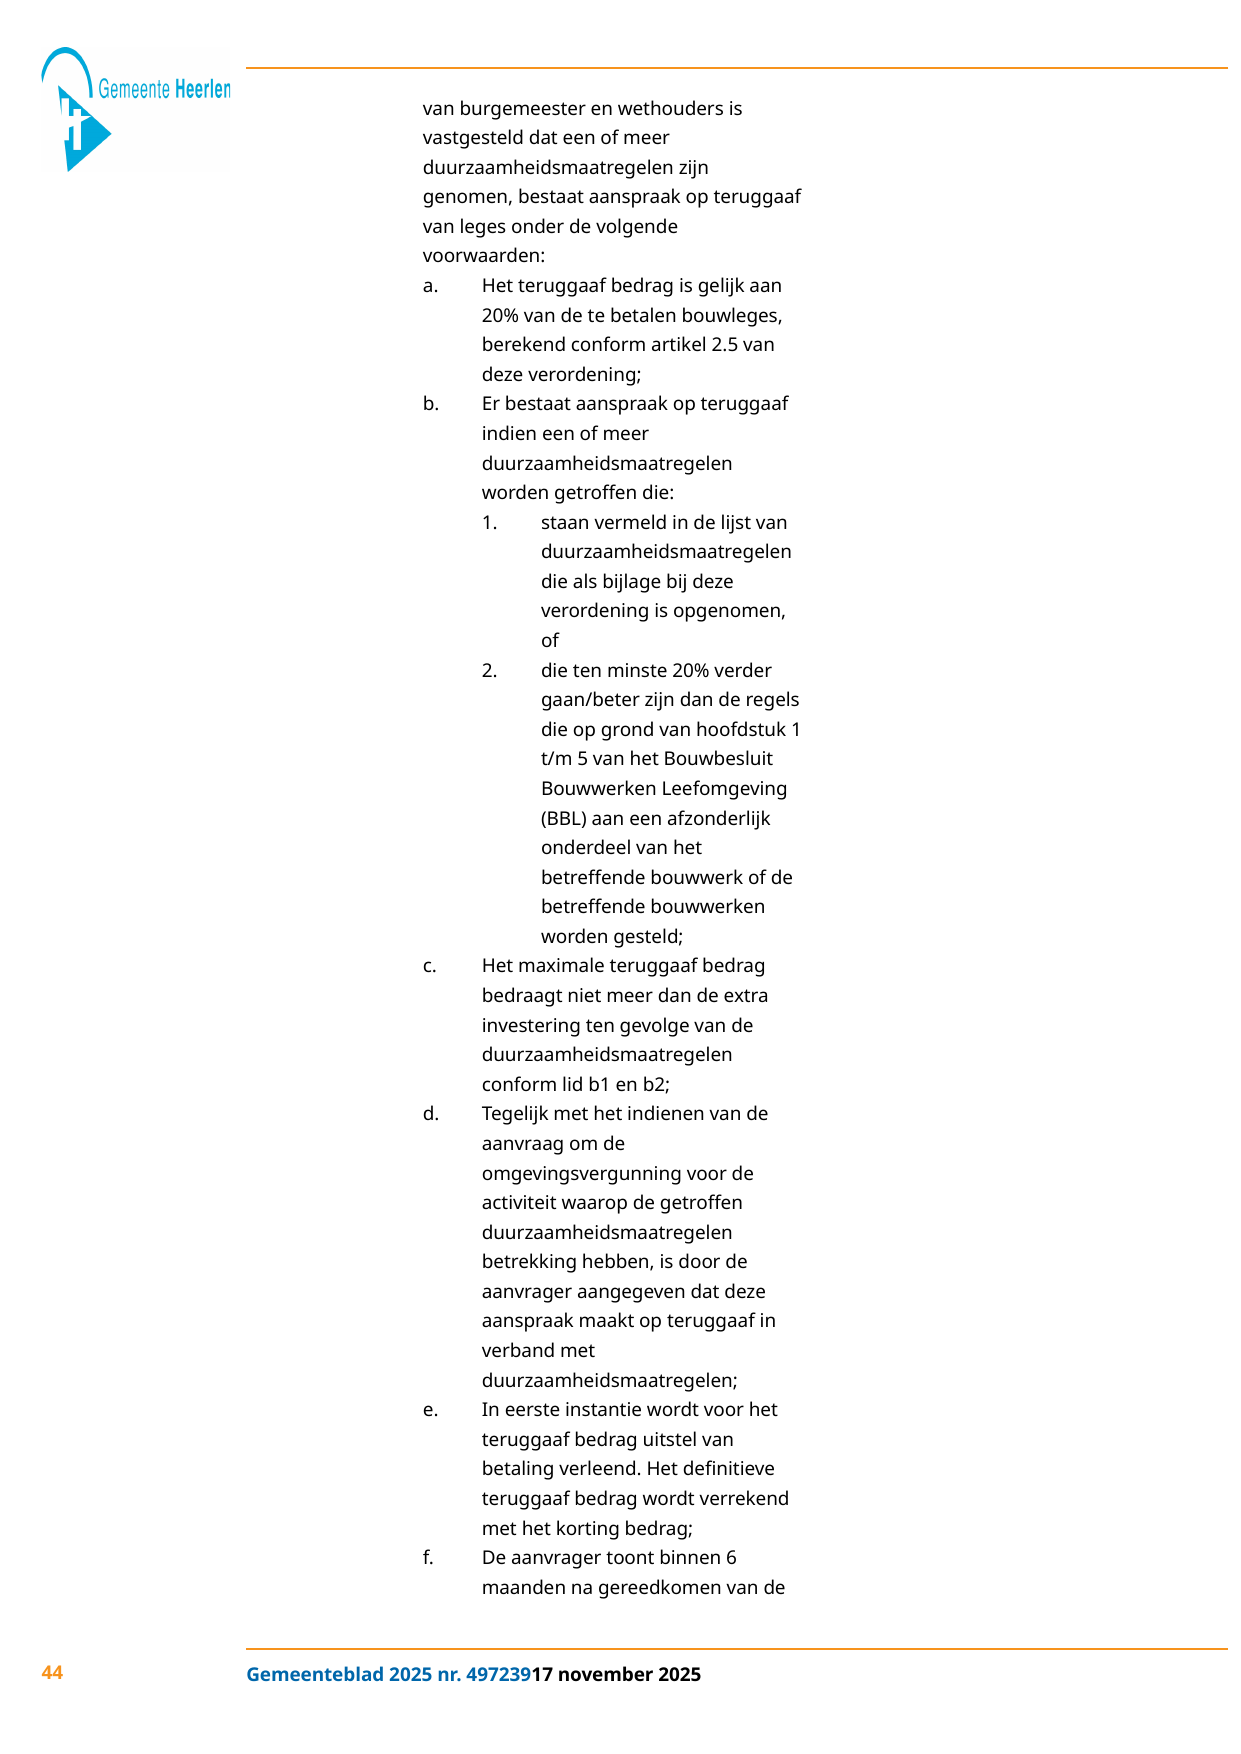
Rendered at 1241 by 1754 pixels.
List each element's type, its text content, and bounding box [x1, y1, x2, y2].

table_cell van burgemeester en wethouders is vastgesteld dat een of meer duurzaamheidsmaatregelen zijn genomen, bestaat aanspraak op teruggaaf van leges onder de volgende voorwaarden: Het teruggaaf bedrag is gelijk aan 20% van de te betalen bouwleges, berekend conform artikel 2.5 van deze verordening; Er bestaat aanspraak op teruggaaf indien een of meer duurzaamheidsmaatregelen worden getroffen die: staan vermeld in de lijst van duurzaamheidsmaatregelen die als bijlage bij deze verordening is opgenomen, of die ten minste 20% verder gaan/beter zijn dan de regels die op grond van hoofdstuk 1 t/m 5 van het Bouwbesluit Bouwwerken Leefomgeving (BBL) aan een afzonderlijk onderdeel van het betreffende bouwwerk of de betreffende bouwwerken worden gesteld; Het maximale teruggaaf bedrag bedraagt niet meer dan de extra investering ten gevolge van de duurzaamheidsmaatregelen conform lid b1 en b2; Tegelijk met het indienen van de aanvraag om de omgevingsvergunning voor de activiteit waarop de getroffen duurzaamheidsmaatregelen betrekking hebben, is door de aanvrager aangegeven dat deze aanspraak maakt op teruggaaf in verband met duurzaamheidsmaatregelen; In eerste instantie wordt voor het teruggaaf bedrag uitstel van betaling verleend. Het definitieve teruggaaf bedrag wordt verrekend met het korting bedrag; De aanvrager toont binnen 6 maanden na gereedkomen van de [423, 95, 802, 1600]
picture [41, 47, 59, 70]
table_cell [248, 95, 423, 1600]
table_cell [802, 95, 977, 1600]
picture [41, 47, 231, 172]
table_cell [977, 95, 1152, 1600]
